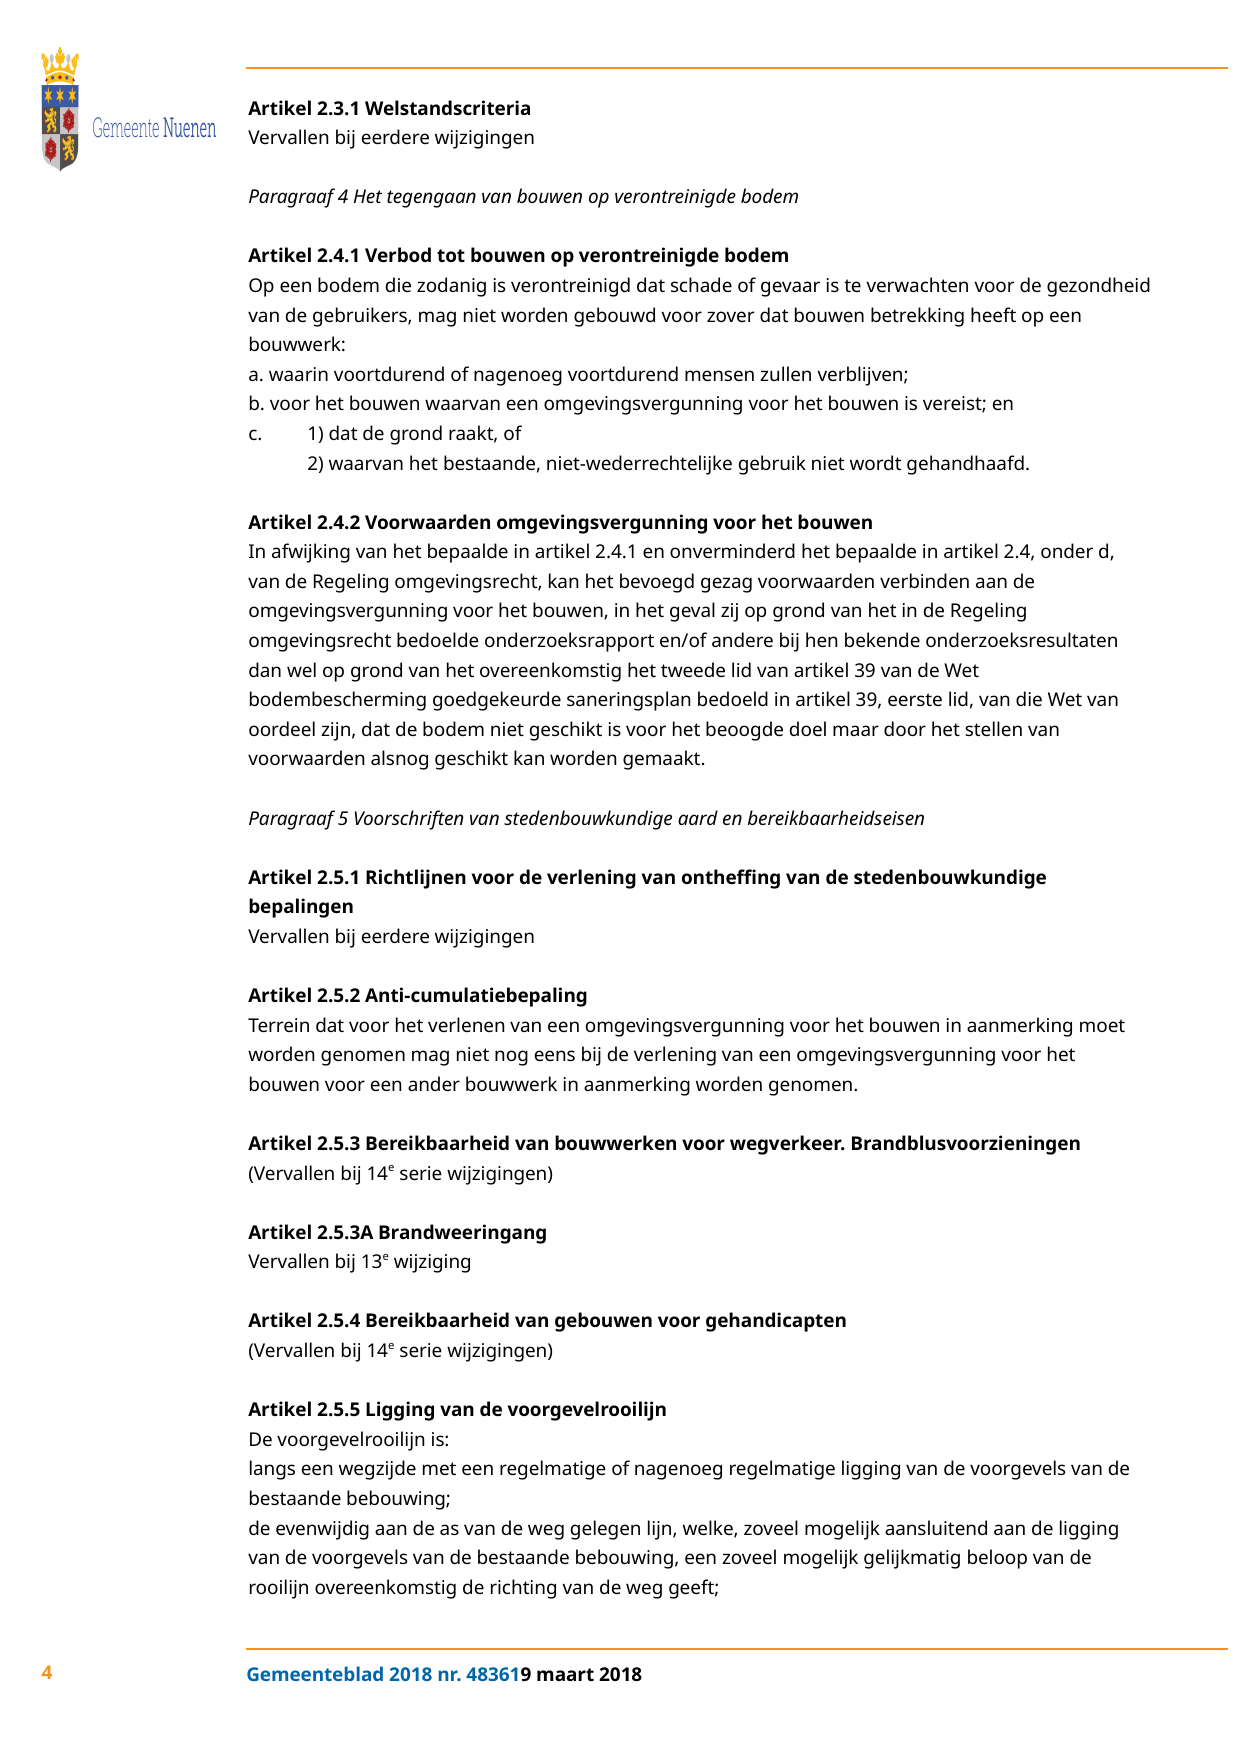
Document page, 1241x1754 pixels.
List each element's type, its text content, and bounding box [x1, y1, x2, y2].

text Artikel 2.5.2 Anti-cumulatiebepaling [248, 982, 1152, 1008]
text a. waarin voortdurend of nagenoeg voortdurend mensen zullen verblijven; [248, 361, 1152, 387]
text De voorgevelrooilijn is: [248, 1426, 1152, 1452]
text Artikel 2.4.1 Verbod tot bouwen op verontreinigde bodem [248, 243, 1152, 268]
text Artikel 2.5.1 Richtlijnen voor de verlening van ontheffing van de stedenbouwkundige bepalingen [248, 864, 1152, 919]
list 1) dat de grond raakt, of [248, 420, 1152, 446]
text langs een wegzijde met een regelmatige of nagenoeg regelmatige ligging van de voorgevels van de bestaande bebouwing; [248, 1456, 1152, 1511]
text Terrein dat voor het verlenen van een omgevingsvergunning voor het bouwen in aanmerking moet worden genomen mag niet nog eens bij de verlening van een omgevingsvergunning voor het bouwen voor een ander bouwwerk in aanmerking worden genomen. [248, 1012, 1152, 1097]
text (Vervallen bij 14e serie wijzigingen) [248, 1160, 1152, 1186]
text Vervallen bij eerdere wijzigingen [248, 124, 1152, 150]
text Paragraaf 4 Het tegengaan van bouwen op verontreinigde bodem [248, 183, 1152, 209]
text Artikel 2.5.5 Ligging van de voorgevelrooilijn [248, 1396, 1152, 1422]
text de evenwijdig aan de as van de weg gelegen lijn, welke, zoveel mogelijk aansluitend aan de ligging van de voorgevels van de bestaande bebouwing, een zoveel mogelijk gelijkmatig beloop van de rooilijn overeenkomstig de richting van de weg geeft; [248, 1515, 1152, 1600]
text Artikel 2.5.3A Brandweeringang [248, 1219, 1152, 1245]
text Artikel 2.5.3 Bereikbaarheid van bouwwerken voor wegverkeer. Brandblusvoorzieningen [248, 1130, 1152, 1156]
text Vervallen bij 13e wijziging [248, 1248, 1152, 1274]
list 2) waarvan het bestaande, niet-wederrechtelijke gebruik niet wordt gehandhaafd. [248, 450, 1152, 476]
text Artikel 2.4.2 Voorwaarden omgevingsvergunning voor het bouwen [248, 509, 1152, 535]
text (Vervallen bij 14e serie wijzigingen) [248, 1337, 1152, 1363]
picture [41, 47, 231, 172]
text Artikel 2.3.1 Welstandscriteria [248, 95, 1152, 121]
text Vervallen bij eerdere wijzigingen [248, 923, 1152, 949]
text Paragraaf 5 Voorschriften van stedenbouwkundige aard en bereikbaarheidseisen [248, 805, 1152, 831]
text Op een bodem die zodanig is verontreinigd dat schade of gevaar is te verwachten voor de gezondheid van de gebruikers, mag niet worden gebouwd voor zover dat bouwen betrekking heeft op een bouwwerk: [248, 272, 1152, 357]
text b. voor het bouwen waarvan een omgevingsvergunning voor het bouwen is vereist; en [248, 391, 1152, 416]
text Artikel 2.5.4 Bereikbaarheid van gebouwen voor gehandicapten [248, 1308, 1152, 1333]
text In afwijking van het bepaalde in artikel 2.4.1 en onverminderd het bepaalde in artikel 2.4, onder d, van de Regeling omgevingsrecht, kan het bevoegd gezag voorwaarden verbinden aan de omgevingsvergunning voor het bouwen, in het geval zij op grond van het in de Regeling omgevingsrecht bedoelde onderzoeksrapport en/of andere bij hen bekende onderzoeksresultaten dan wel op grond van het overeenkomstig het tweede lid van artikel 39 van de Wet bodembescherming goedgekeurde saneringsplan bedoeld in artikel 39, eerste lid, van die Wet van oordeel zijn, dat de bodem niet geschikt is voor het beoogde doel maar door het stellen van voorwaarden alsnog geschikt kan worden gemaakt. [248, 538, 1152, 771]
